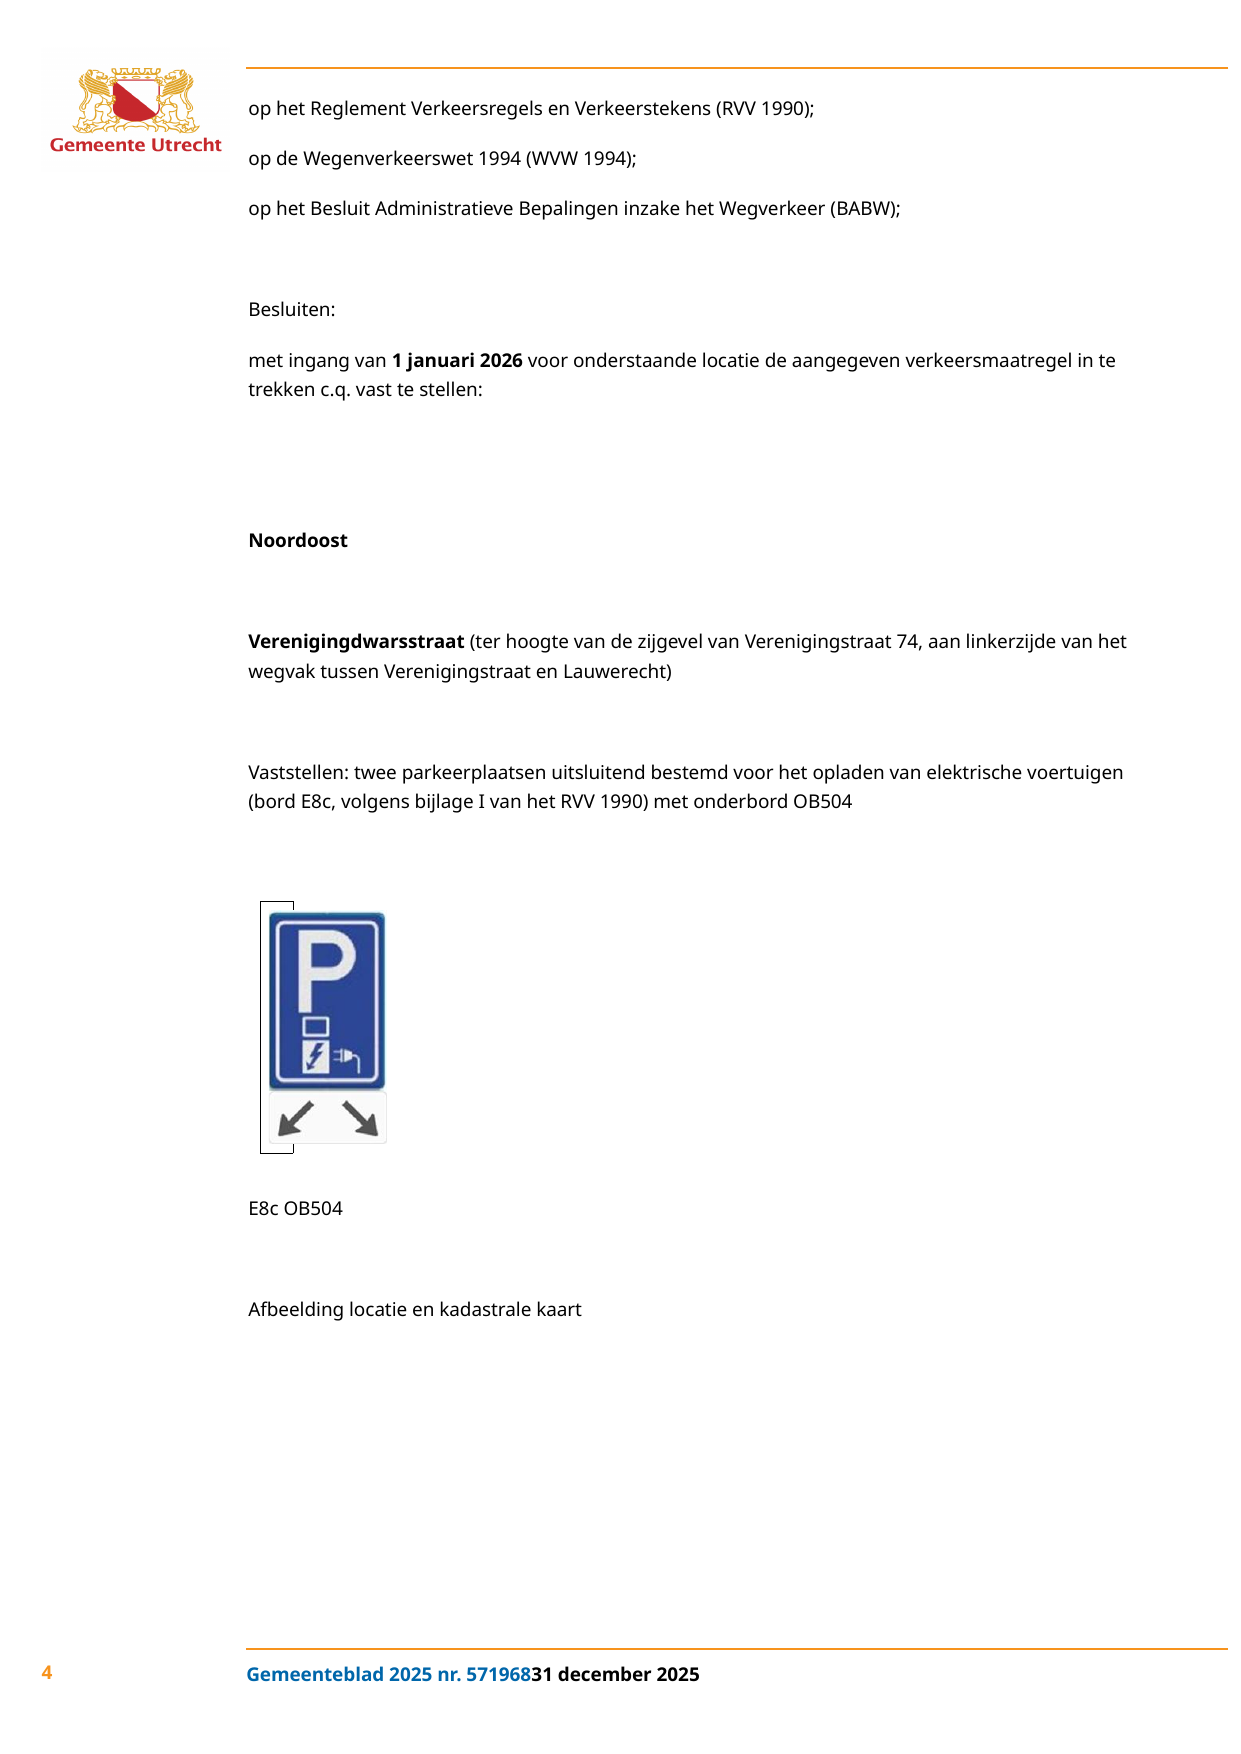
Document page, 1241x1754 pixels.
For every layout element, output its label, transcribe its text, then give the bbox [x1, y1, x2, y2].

text Afbeelding locatie en kadastrale kaart [248, 1296, 1152, 1322]
picture [268, 910, 387, 1144]
text op het Besluit Administratieve Bepalingen inzake het Wegverkeer (BABW); [248, 196, 1152, 221]
text Vaststellen: twee parkeerplaatsen uitsluitend bestemd voor het opladen van elektrische voertuigen (bord E8c, volgens bijlage I van het RVV 1990) met onderbord OB504 [248, 759, 1152, 814]
text op de Wegenverkeerswet 1994 (WVW 1994); [248, 145, 1152, 171]
text op het Reglement Verkeersregels en Verkeerstekens (RVV 1990); [248, 95, 1152, 121]
text Besluiten: [248, 296, 1152, 322]
picture [41, 47, 231, 172]
text met ingang van 1 januari 2026 voor onderstaande locatie de aangegeven verkeersmaatregel in te trekken c.q. vast te stellen: [248, 347, 1152, 402]
text Noordoost [248, 528, 1152, 553]
text Verenigingdwarsstraat (ter hoogte van de zijgevel van Verenigingstraat 74, aan linkerzijde van het wegvak tussen Verenigingstraat en Lauwerecht) [248, 628, 1152, 684]
text E8c OB504 [248, 1195, 1152, 1221]
